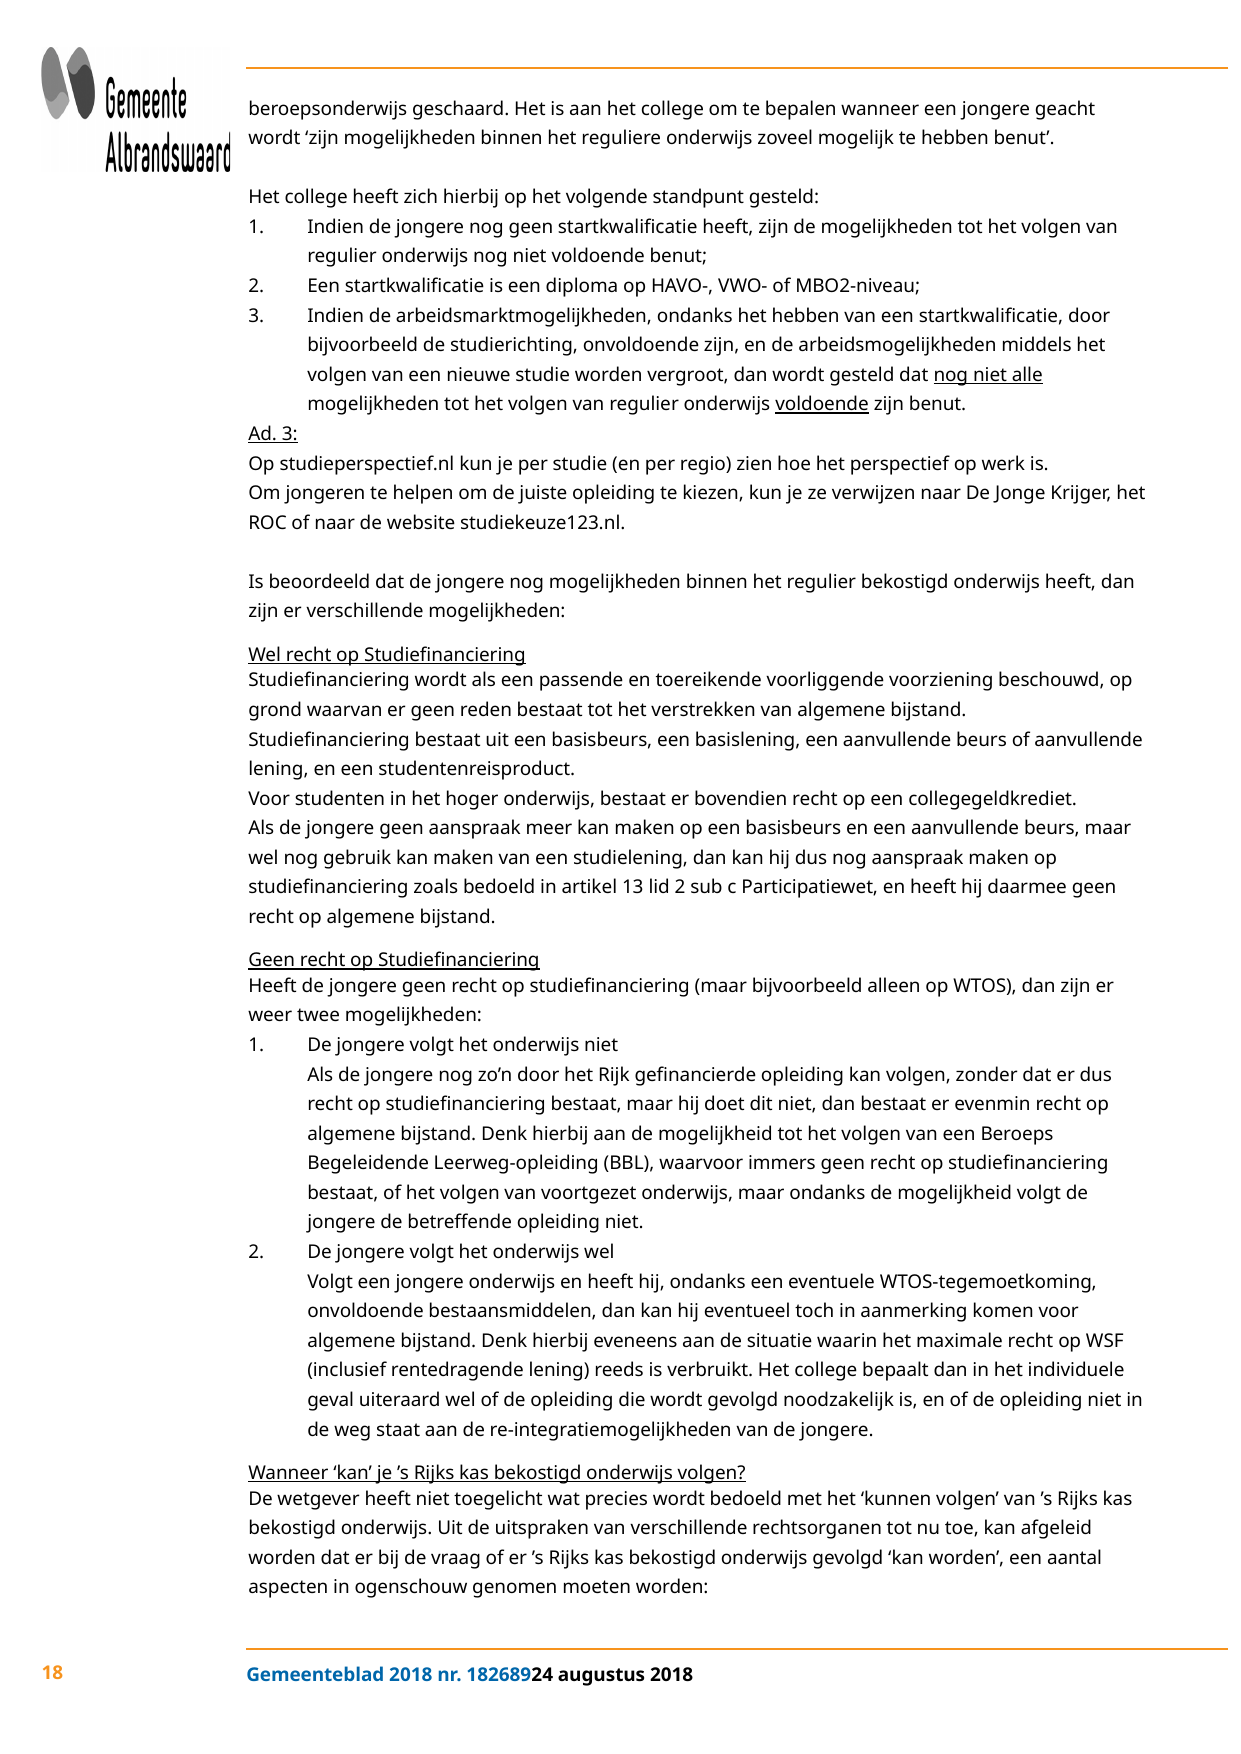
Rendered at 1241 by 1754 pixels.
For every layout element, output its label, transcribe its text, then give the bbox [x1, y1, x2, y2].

text Om jongeren te helpen om de juiste opleiding te kiezen, kun je ze verwijzen naar De Jonge Krijger, het ROC of naar de website studiekeuze123.nl. [248, 479, 1152, 535]
text Het college heeft zich hierbij op het volgende standpunt gesteld: [248, 183, 1152, 209]
list De jongere volgt het onderwijs wel [248, 1238, 1152, 1264]
text Wel recht op Studiefinanciering [248, 641, 1152, 667]
text beroepsonderwijs geschaard. Het is aan het college om te bepalen wanneer een jongere geacht wordt ‘zijn mogelijkheden binnen het reguliere onderwijs zoveel mogelijk te hebben benut’. [248, 95, 1152, 150]
list Volgt een jongere onderwijs en heeft hij, ondanks een eventuele WTOS-tegemoetkoming, onvoldoende bestaansmiddelen, dan kan hij eventueel toch in aanmerking komen voor algemene bijstand. Denk hierbij eveneens aan de situatie waarin het maximale recht op WSF (inclusief rentedragende lening) reeds is verbruikt. Het college bepaalt dan in het individuele geval uiteraard wel of de opleiding die wordt gevolgd noodzakelijk is, en of de opleiding niet in de weg staat aan de re-integratiemogelijkheden van de jongere. [248, 1268, 1152, 1442]
list De jongere volgt het onderwijs niet [248, 1031, 1152, 1057]
text Is beoordeeld dat de jongere nog mogelijkheden binnen het regulier bekostigd onderwijs heeft, dan zijn er verschillende mogelijkheden: [248, 568, 1152, 623]
text Studiefinanciering wordt als een passende en toereikende voorliggende voorziening beschouwd, op grond waarvan er geen reden bestaat tot het verstrekken van algemene bijstand. [248, 667, 1152, 722]
list Als de jongere nog zo’n door het Rijk gefinancierde opleiding kan volgen, zonder dat er dus recht op studiefinanciering bestaat, maar hij doet dit niet, dan bestaat er evenmin recht op algemene bijstand. Denk hierbij aan de mogelijkheid tot het volgen van een Beroeps Begeleidende Leerweg-opleiding (BBL), waarvoor immers geen recht op studiefinanciering bestaat, of het volgen van voortgezet onderwijs, maar ondanks de mogelijkheid volgt de jongere de betreffende opleiding niet. [248, 1061, 1152, 1234]
list Indien de arbeidsmarktmogelijkheden, ondanks het hebben van een startkwalificatie, door bijvoorbeeld de studierichting, onvoldoende zijn, en de arbeidsmogelijkheden middels het volgen van een nieuwe studie worden vergroot, dan wordt gesteld dat nog niet alle mogelijkheden tot het volgen van regulier onderwijs voldoende zijn benut. [248, 302, 1152, 416]
text Studiefinanciering bestaat uit een basisbeurs, een basislening, een aanvullende beurs of aanvullende lening, en een studentenreisproduct. [248, 726, 1152, 781]
text Heeft de jongere geen recht op studiefinanciering (maar bijvoorbeeld alleen op WTOS), dan zijn er weer twee mogelijkheden: [248, 972, 1152, 1027]
text Voor studenten in het hoger onderwijs, bestaat er bovendien recht op een collegegeldkrediet. [248, 785, 1152, 811]
text De wetgever heeft niet toegelicht wat precies wordt bedoeld met het ‘kunnen volgen’ van ’s Rijks kas bekostigd onderwijs. Uit de uitspraken van verschillende rechtsorganen tot nu toe, kan afgeleid worden dat er bij de vraag of er ’s Rijks kas bekostigd onderwijs gevolgd ‘kan worden’, een aantal aspecten in ogenschouw genomen moeten worden: [248, 1485, 1152, 1599]
picture [41, 47, 231, 172]
text Ad. 3: [248, 420, 1152, 446]
text Geen recht op Studiefinanciering [248, 946, 1152, 972]
list Een startkwalificatie is een diploma op HAVO-, VWO- of MBO2-niveau; [248, 272, 1152, 298]
text Wanneer ‘kan’ je ’s Rijks kas bekostigd onderwijs volgen? [248, 1459, 1152, 1485]
text Op studieperspectief.nl kun je per studie (en per regio) zien hoe het perspectief op werk is. [248, 450, 1152, 476]
list Indien de jongere nog geen startkwalificatie heeft, zijn de mogelijkheden tot het volgen van regulier onderwijs nog niet voldoende benut; [248, 213, 1152, 268]
text Als de jongere geen aanspraak meer kan maken op een basisbeurs en een aanvullende beurs, maar wel nog gebruik kan maken van een studielening, dan kan hij dus nog aanspraak maken op studiefinanciering zoals bedoeld in artikel 13 lid 2 sub c Participatiewet, en heeft hij daarmee geen recht op algemene bijstand. [248, 814, 1152, 929]
